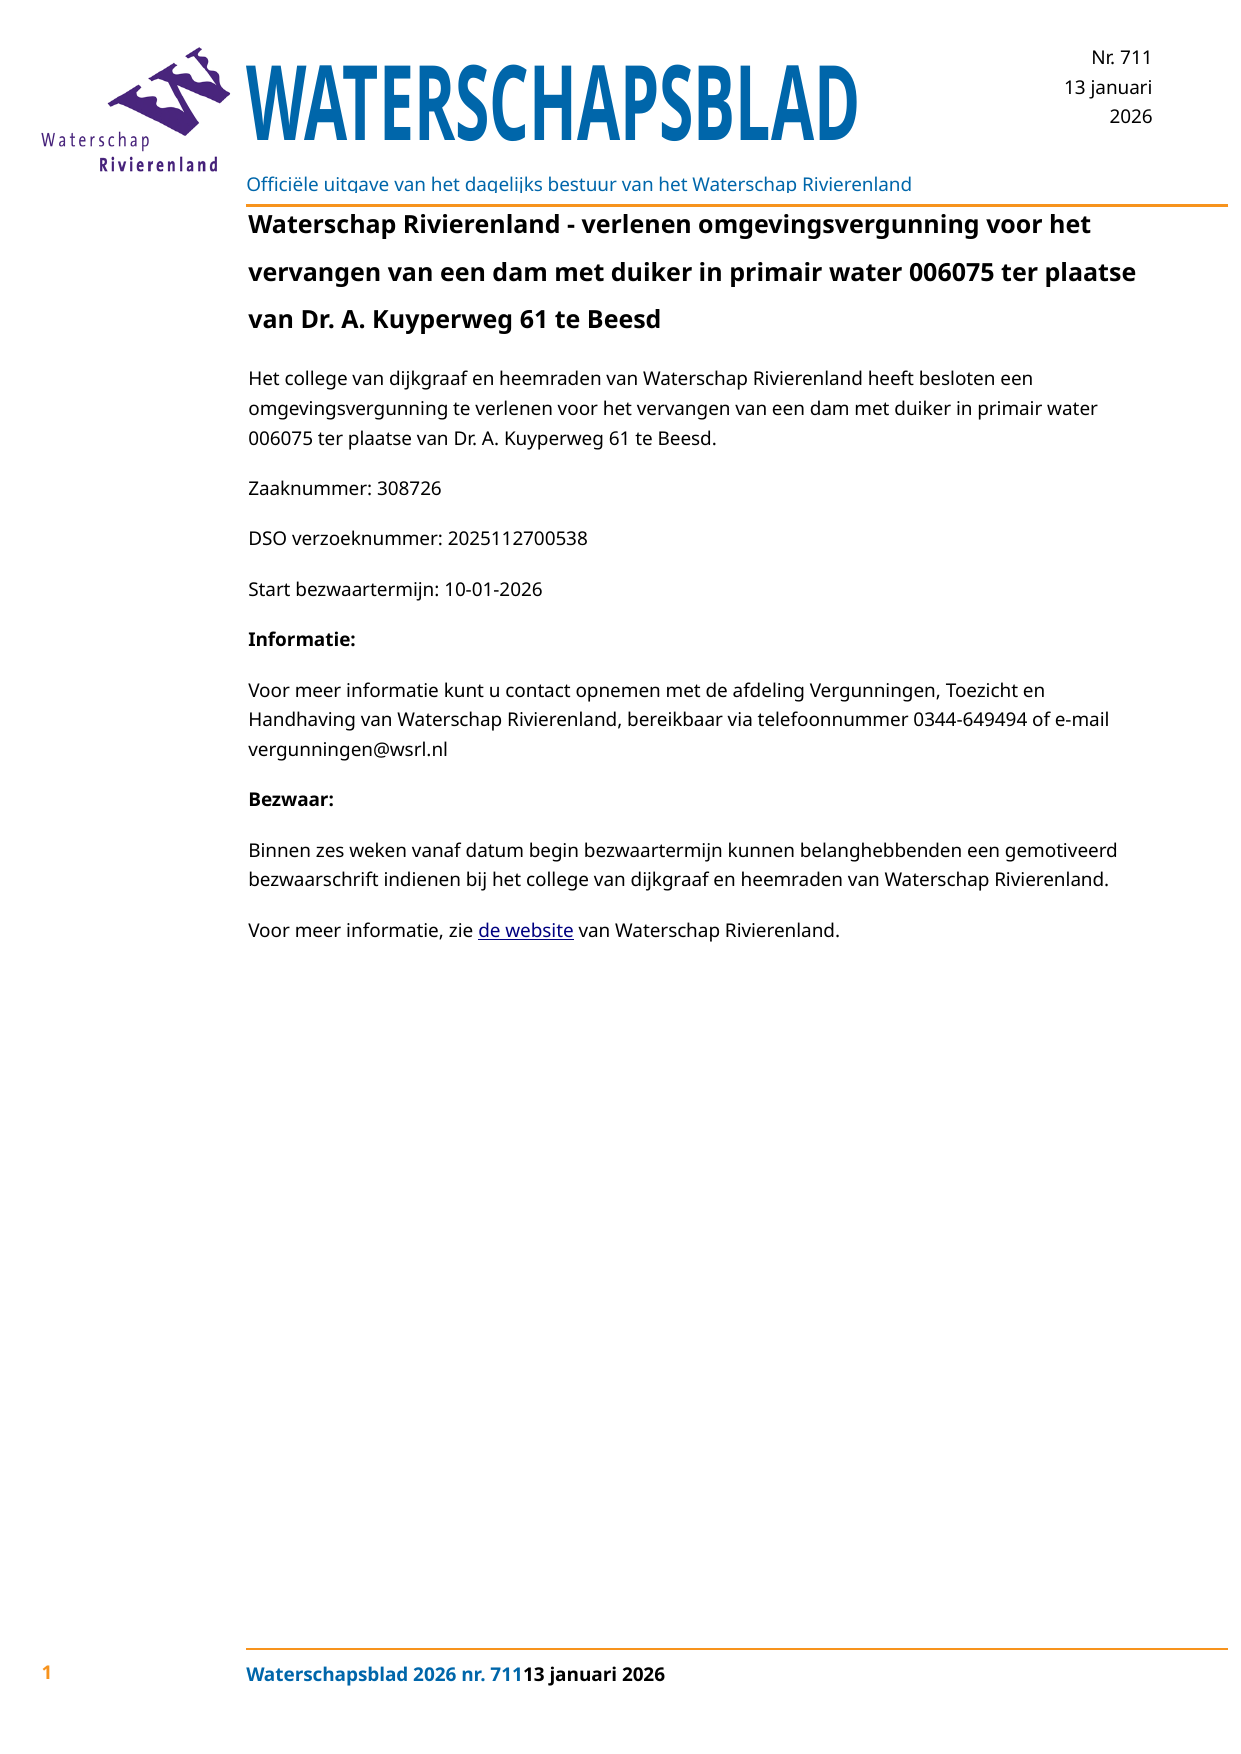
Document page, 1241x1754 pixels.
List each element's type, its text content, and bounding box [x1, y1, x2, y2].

text Bezwaar: [248, 786, 1152, 812]
text Zaaknummer: 308726 [248, 475, 1152, 501]
text Informatie: [248, 626, 1152, 652]
text Voor meer informatie kunt u contact opnemen met de afdeling Vergunningen, Toezicht en Handhaving van Waterschap Rivierenland, bereikbaar via telefoonnummer 0344-649494 of e-mail vergunningen@wsrl.nl [248, 677, 1152, 762]
text Start bezwaartermijn: 10-01-2026 [248, 576, 1152, 602]
picture [41, 47, 231, 172]
text Voor meer informatie, zie de website van Waterschap Rivierenland. [248, 917, 1152, 942]
text Waterschap Rivierenland - verlenen omgevingsvergunning voor het vervangen van een dam met duiker in primair water 006075 ter plaatse van Dr. A. Kuyperweg 61 te Beesd [248, 207, 1152, 336]
text Binnen zes weken vanaf datum begin bezwaartermijn kunnen belanghebbenden een gemotiveerd bezwaarschrift indienen bij het college van dijkgraaf en heemraden van Waterschap Rivierenland. [248, 837, 1152, 892]
text Het college van dijkgraaf en heemraden van Waterschap Rivierenland heeft besloten een omgevingsvergunning te verlenen voor het vervangen van een dam met duiker in primair water 006075 ter plaatse van Dr. A. Kuyperweg 61 te Beesd. [248, 366, 1152, 450]
text DSO verzoeknummer: 2025112700538 [248, 526, 1152, 551]
